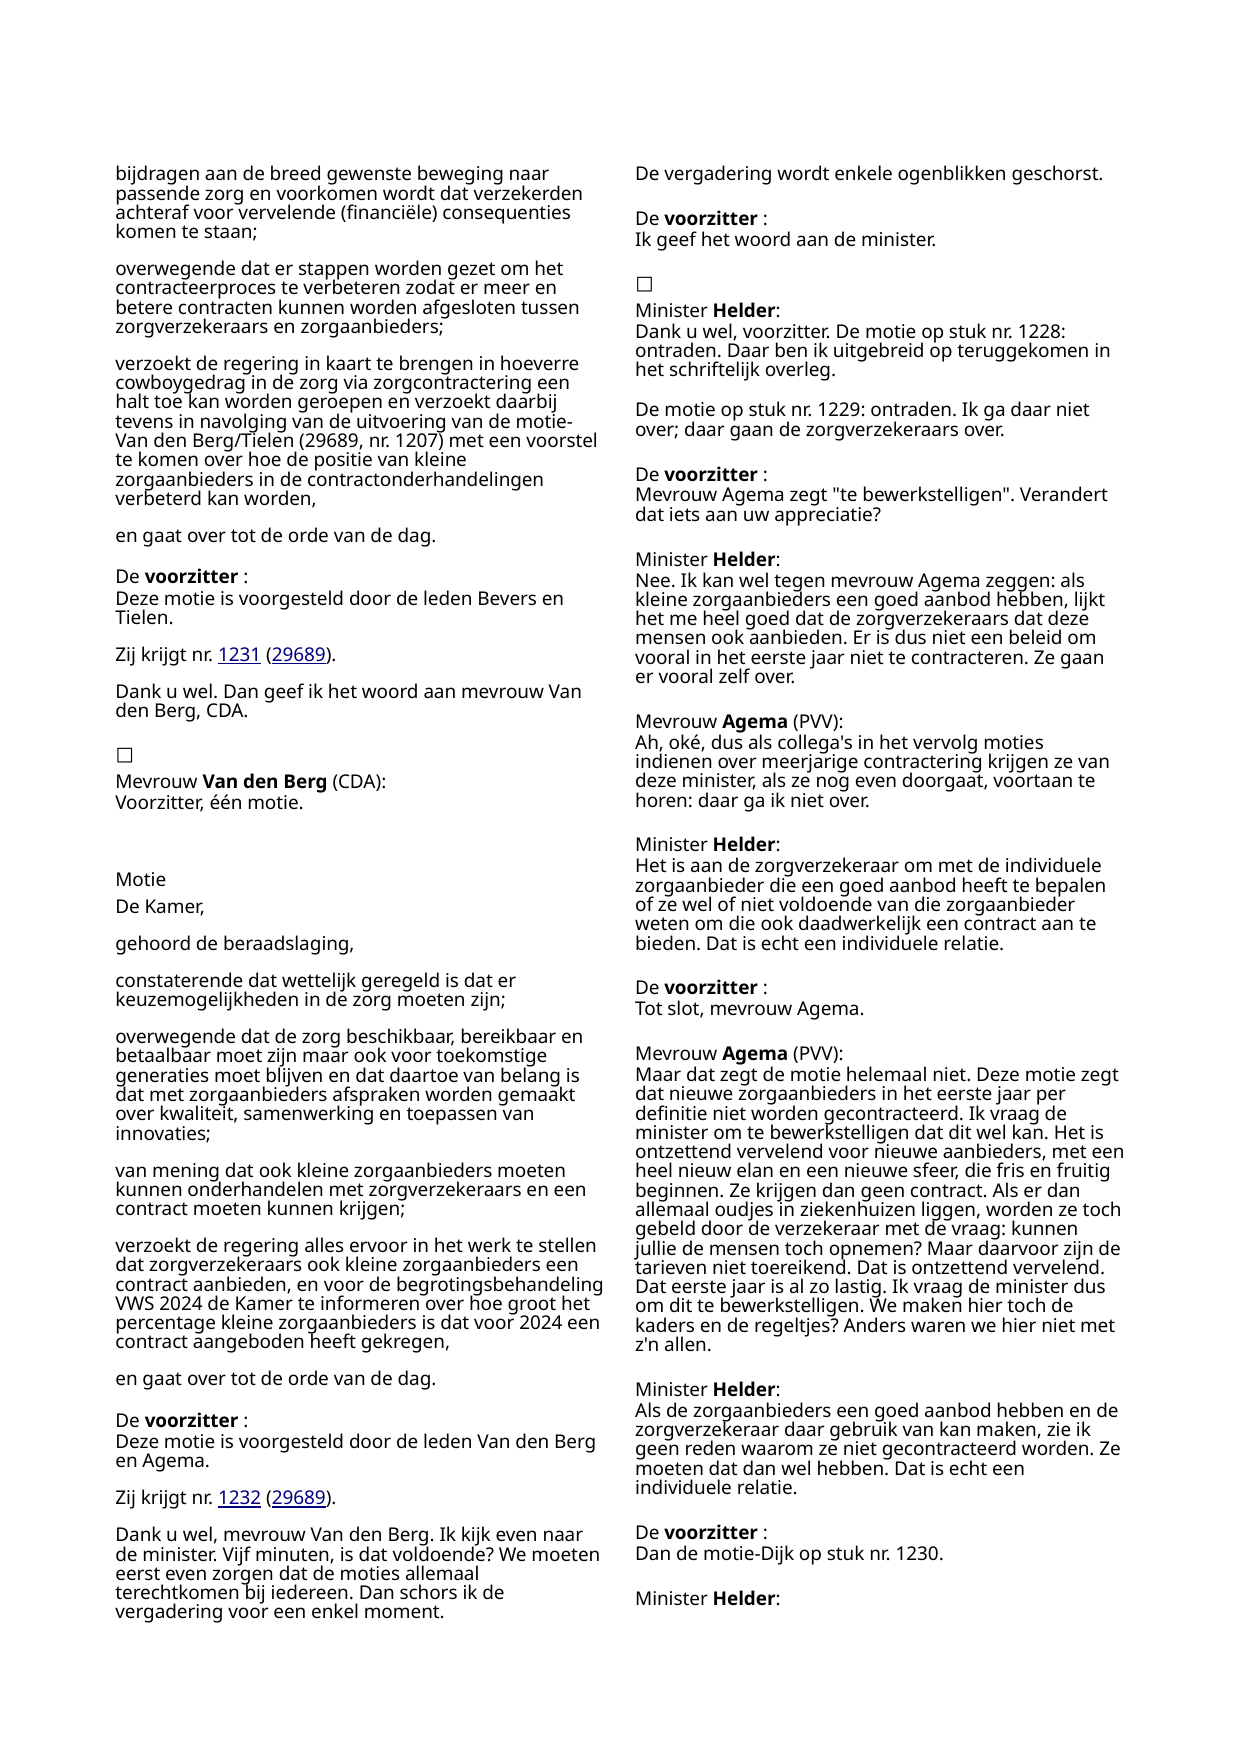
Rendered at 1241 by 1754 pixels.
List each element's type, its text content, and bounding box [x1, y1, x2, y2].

text De motie op stuk nr. 1229: ontraden. Ik ga daar niet over; daar gaan de zorgverzekeraars over. [635, 401, 1125, 440]
text Deze motie is voorgesteld door de leden Van den Berg en Agema. [115, 1433, 605, 1472]
text overwegende dat er stappen worden gezet om het contracteerproces te verbeteren zodat er meer en betere contracten kunnen worden afgesloten tussen zorgverzekeraars en zorgaanbieders; [115, 260, 605, 337]
text verzoekt de regering in kaart te brengen in hoeverre cowboygedrag in de zorg via zorgcontractering een halt toe kan worden geroepen en verzoekt daarbij tevens in navolging van de uitvoering van de motie-Van den Berg/Tielen (29689, nr. 1207) met een voorstel te komen over hoe de positie van kleine zorgaanbieders in de contractonderhandelingen verbeterd kan worden, [115, 355, 605, 509]
text Mevrouw Agema zegt "te bewerkstelligen". Verandert dat iets aan uw appreciatie? [635, 486, 1125, 525]
text Maar dat zegt de motie helemaal niet. Deze motie zegt dat nieuwe zorgaanbieders in het eerste jaar per definitie niet worden gecontracteerd. Ik vraag de minister om te bewerkstelligen dat dit wel kan. Het is ontzettend vervelend voor nieuwe aanbieders, met een heel nieuw elan en een nieuwe sfeer, die fris en fruitig beginnen. Ze krijgen dan geen contract. Als er dan allemaal oudjes in ziekenhuizen liggen, worden ze toch gebeld door de verzekeraar met de vraag: kunnen jullie de mensen toch opnemen? Maar daarvoor zijn de tarieven niet toereikend. Dat is ontzettend vervelend. Dat eerste jaar is al zo lastig. Ik vraag de minister dus om dit te bewerkstelligen. We maken hier toch de kaders en de regeltjes? Anders waren we hier niet met z'n allen. [635, 1066, 1125, 1355]
text Het is aan de zorgverzekeraar om met de individuele zorgaanbieder die een goed aanbod heeft te bepalen of ze wel of niet voldoende van die zorgaanbieder weten om die ook daadwerkelijk een contract aan te bieden. Dat is echt een individuele relatie. [635, 857, 1125, 954]
text Voorzitter, één motie. [115, 794, 605, 813]
text De voorzitter : [635, 1519, 1125, 1545]
text en gaat over tot de orde van de dag. [115, 1370, 605, 1390]
text Tot slot, mevrouw Agema. [635, 1000, 1125, 1019]
text Dank u wel. Dan geef ik het woord aan mevrouw Van den Berg, CDA. [115, 683, 605, 721]
text gehoord de beraadslaging, [115, 935, 605, 954]
text ⬜ [635, 271, 1125, 297]
text overwegende dat de zorg beschikbaar, bereikbaar en betaalbaar moet zijn maar ook voor toekomstige generaties moet blijven en dat daartoe van belang is dat met zorgaanbieders afspraken worden gemaakt over kwaliteit, samenwerking en toepassen van innovaties; [115, 1028, 605, 1144]
text Dank u wel, voorzitter. De motie op stuk nr. 1228: ontraden. Daar ben ik uitgebreid op teruggekomen in het schriftelijk overleg. [635, 323, 1125, 381]
text van mening dat ook kleine zorgaanbieders moeten kunnen onderhandelen met zorgverzekeraars en een contract moeten kunnen krijgen; [115, 1162, 605, 1219]
text Mevrouw Agema (PVV): [635, 1040, 1125, 1066]
text Minister Helder: [635, 1376, 1125, 1402]
text Zij krijgt nr. 1232 (29689). [115, 1489, 605, 1509]
text De vergadering wordt enkele ogenblikken geschorst. [635, 165, 1125, 185]
text Minister Helder: [635, 297, 1125, 323]
text De voorzitter : [115, 1407, 605, 1433]
text De voorzitter : [635, 974, 1125, 1000]
text en gaat over tot de orde van de dag. [115, 527, 605, 546]
text Nee. Ik kan wel tegen mevrouw Agema zeggen: als kleine zorgaanbieders een goed aanbod hebben, lijkt het me heel goed dat de zorgverzekeraars dat deze mensen ook aanbieden. Er is dus niet een beleid om vooral in het eerste jaar niet te contracteren. Ze gaan er vooral zelf over. [635, 572, 1125, 687]
text Dank u wel, mevrouw Van den Berg. Ik kijk even naar de minister. Vijf minuten, is dat voldoende? We moeten eerst even zorgen dat de moties allemaal terechtkomen bij iedereen. Dan schors ik de vergadering voor een enkel moment. [115, 1526, 605, 1623]
text Minister Helder: [635, 1585, 1125, 1611]
text De Kamer, [115, 898, 605, 917]
text Als de zorgaanbieders een goed aanbod hebben en de zorgverzekeraar daar gebruik van kan maken, zie ik geen reden waarom ze niet gecontracteerd worden. Ze moeten dat dan wel hebben. Dat is echt een individuele relatie. [635, 1402, 1125, 1498]
text De voorzitter : [635, 461, 1125, 486]
text Ah, oké, dus als collega's in het vervolg moties indienen over meerjarige contractering krijgen ze van deze minister, als ze nog even doorgaat, voortaan te horen: daar ga ik niet over. [635, 734, 1125, 811]
text Mevrouw Agema (PVV): [635, 708, 1125, 734]
text Motie [115, 866, 605, 892]
text Minister Helder: [635, 832, 1125, 857]
text Dan de motie-Dijk op stuk nr. 1230. [635, 1545, 1125, 1564]
text De voorzitter : [115, 564, 605, 589]
text Deze motie is voorgesteld door de leden Bevers en Tielen. [115, 589, 605, 628]
text constaterende dat wettelijk geregeld is dat er keuzemogelijkheden in de zorg moeten zijn; [115, 972, 605, 1011]
text De voorzitter : [635, 206, 1125, 231]
text ⬜ [115, 742, 605, 768]
text Mevrouw Van den Berg (CDA): [115, 768, 605, 794]
text Minister Helder: [635, 546, 1125, 572]
text Ik geef het woord aan de minister. [635, 231, 1125, 251]
text verzoekt de regering alles ervoor in het werk te stellen dat zorgverzekeraars ook kleine zorgaanbieders een contract aanbieden, en voor de begrotingsbehandeling VWS 2024 de Kamer te informeren over hoe groot het percentage kleine zorgaanbieders is dat voor 2024 een contract aangeboden heeft gekregen, [115, 1237, 605, 1353]
text bijdragen aan de breed gewenste beweging naar passende zorg en voorkomen wordt dat verzekerden achteraf voor vervelende (financiële) consequenties komen te staan; [115, 165, 605, 242]
text Zij krijgt nr. 1231 (29689). [115, 646, 605, 665]
